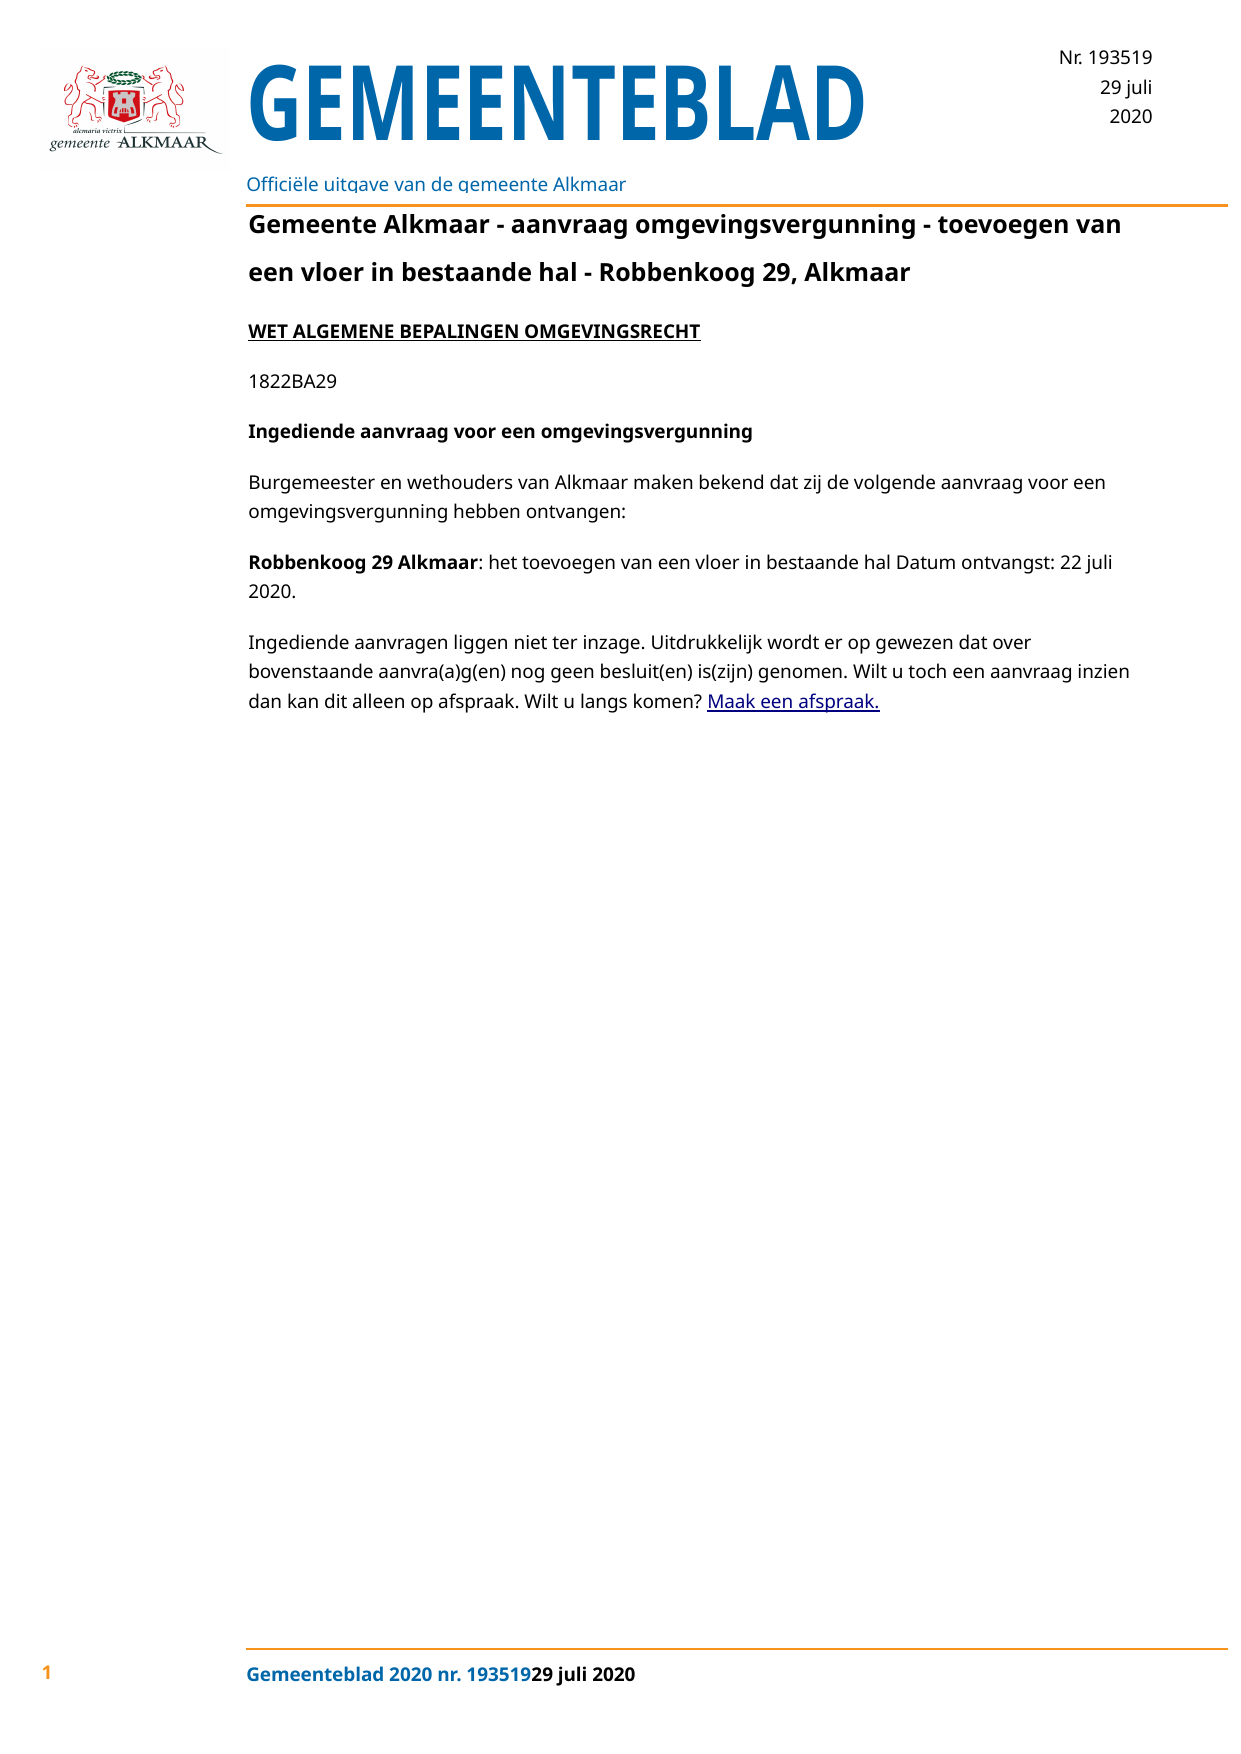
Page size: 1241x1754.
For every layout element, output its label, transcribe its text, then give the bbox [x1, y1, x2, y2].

text WET ALGEMENE BEPALINGEN OMGEVINGSRECHT [248, 318, 1152, 344]
text Ingediende aanvraag voor een omgevingsvergunning [248, 419, 1152, 444]
picture [41, 47, 231, 172]
text Gemeente Alkmaar - aanvraag omgevingsvergunning - toevoegen van een vloer in bestaande hal - Robbenkoog 29, Alkmaar [248, 207, 1152, 288]
text Burgemeester en wethouders van Alkmaar maken bekend dat zij de volgende aanvraag voor een omgevingsvergunning hebben ontvangen: [248, 469, 1152, 524]
text Ingediende aanvragen liggen niet ter inzage. Uitdrukkelijk wordt er op gewezen dat over bovenstaande aanvra(a)g(en) nog geen besluit(en) is(zijn) genomen. Wilt u toch een aanvraag inzien dan kan dit alleen op afspraak. Wilt u langs komen? Maak een afspraak. [248, 629, 1152, 714]
text Robbenkoog 29 Alkmaar: het toevoegen van een vloer in bestaande hal Datum ontvangst: 22 juli 2020. [248, 549, 1152, 604]
text 1822BA29 [248, 368, 1152, 394]
